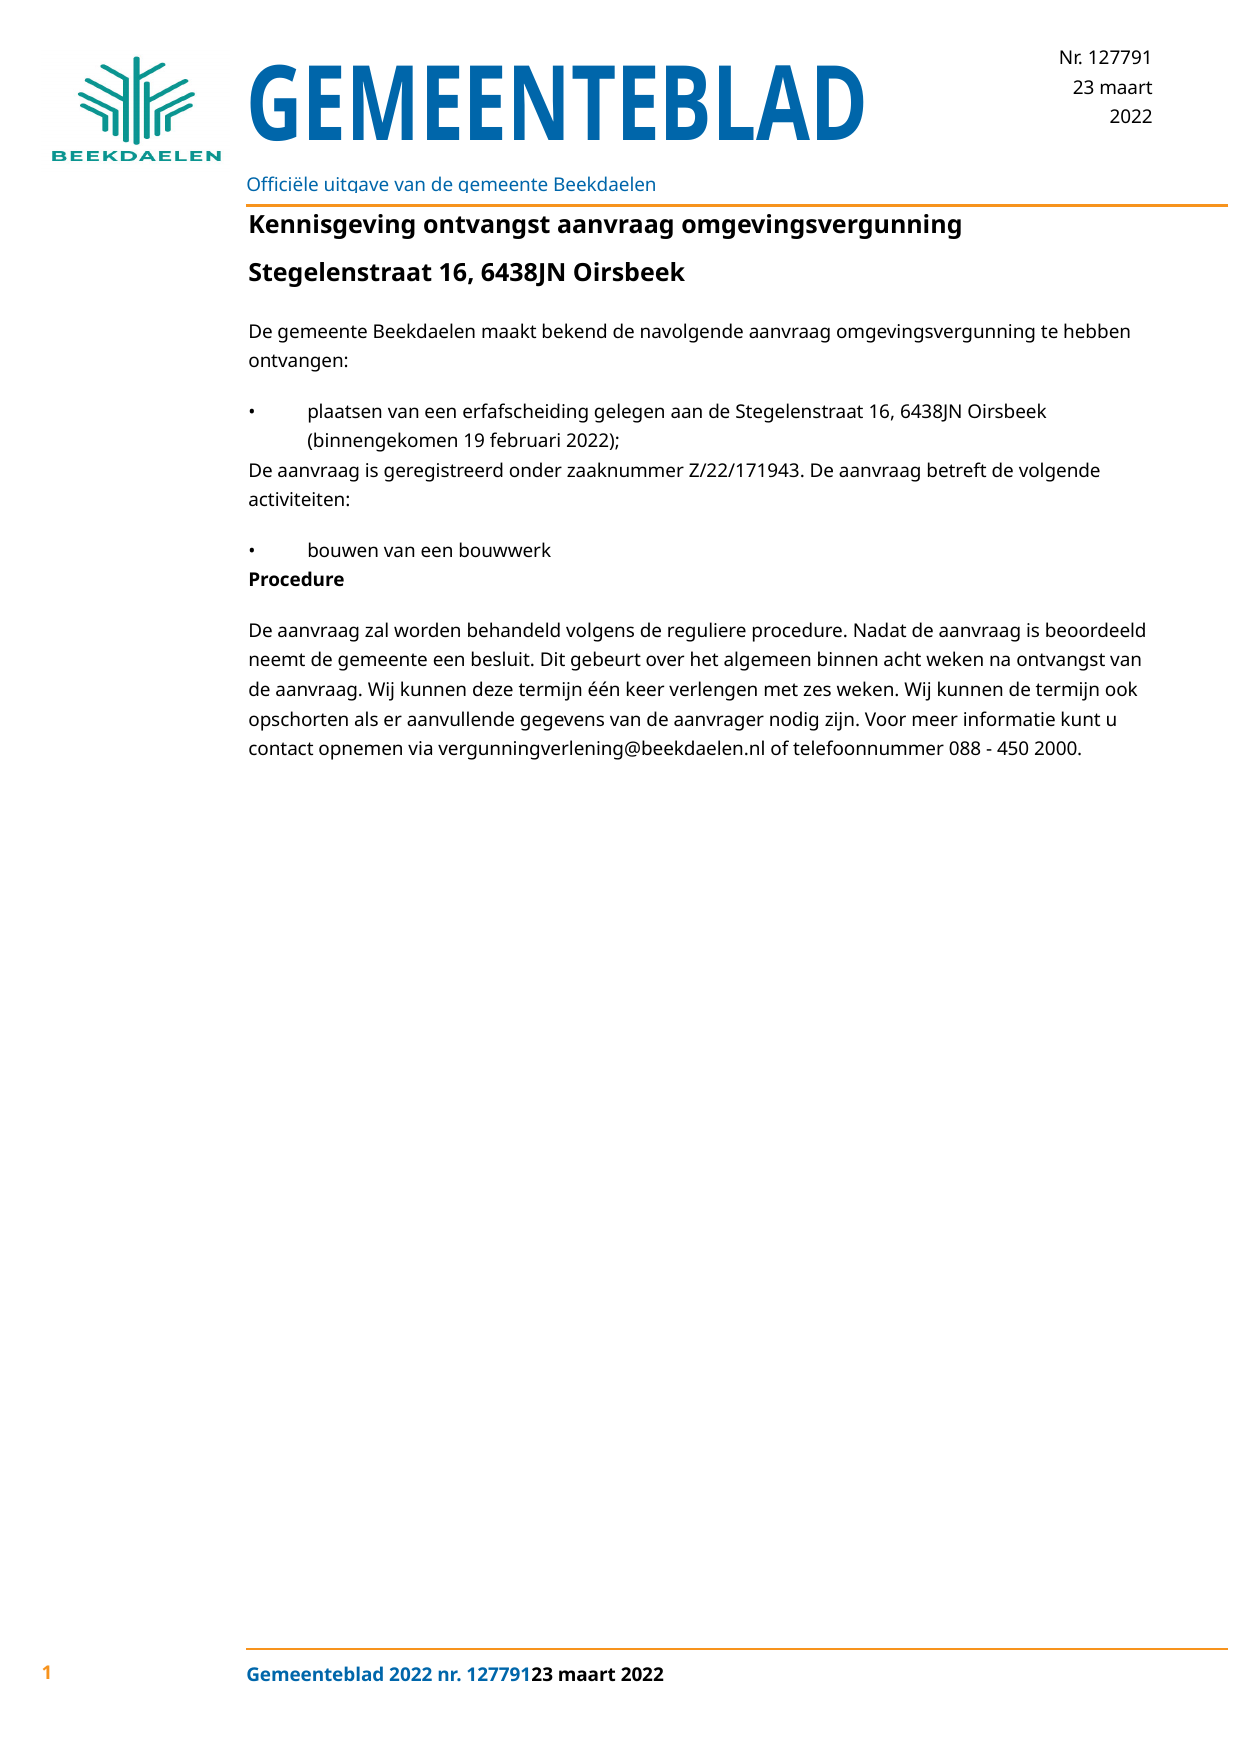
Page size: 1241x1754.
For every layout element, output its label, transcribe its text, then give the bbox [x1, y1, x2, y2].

text Kennisgeving ontvangst aanvraag omgevingsvergunning Stegelenstraat 16, 6438JN Oirsbeek [248, 207, 1152, 288]
text De gemeente Beekdaelen maakt bekend de navolgende aanvraag omgevingsvergunning te hebben ontvangen: [248, 318, 1152, 373]
text De aanvraag is geregistreerd onder zaaknummer Z/22/171943. De aanvraag betreft de volgende activiteiten: [248, 457, 1152, 512]
list plaatsen van een erfafscheiding gelegen aan de Stegelenstraat 16, 6438JN Oirsbeek (binnengekomen 19 februari 2022); [248, 398, 1152, 453]
text Procedure [248, 567, 1152, 592]
picture [41, 47, 231, 172]
list bouwen van een bouwwerk [248, 537, 1152, 563]
text De aanvraag zal worden behandeld volgens de reguliere procedure. Nadat de aanvraag is beoordeeld neemt de gemeente een besluit. Dit gebeurt over het algemeen binnen acht weken na ontvangst van de aanvraag. Wij kunnen deze termijn één keer verlengen met zes weken. Wij kunnen de termijn ook opschorten als er aanvullende gegevens van de aanvrager nodig zijn. Voor meer informatie kunt u contact opnemen via vergunningverlening@beekdaelen.nl of telefoonnummer 088 - 450 2000. [248, 617, 1152, 761]
